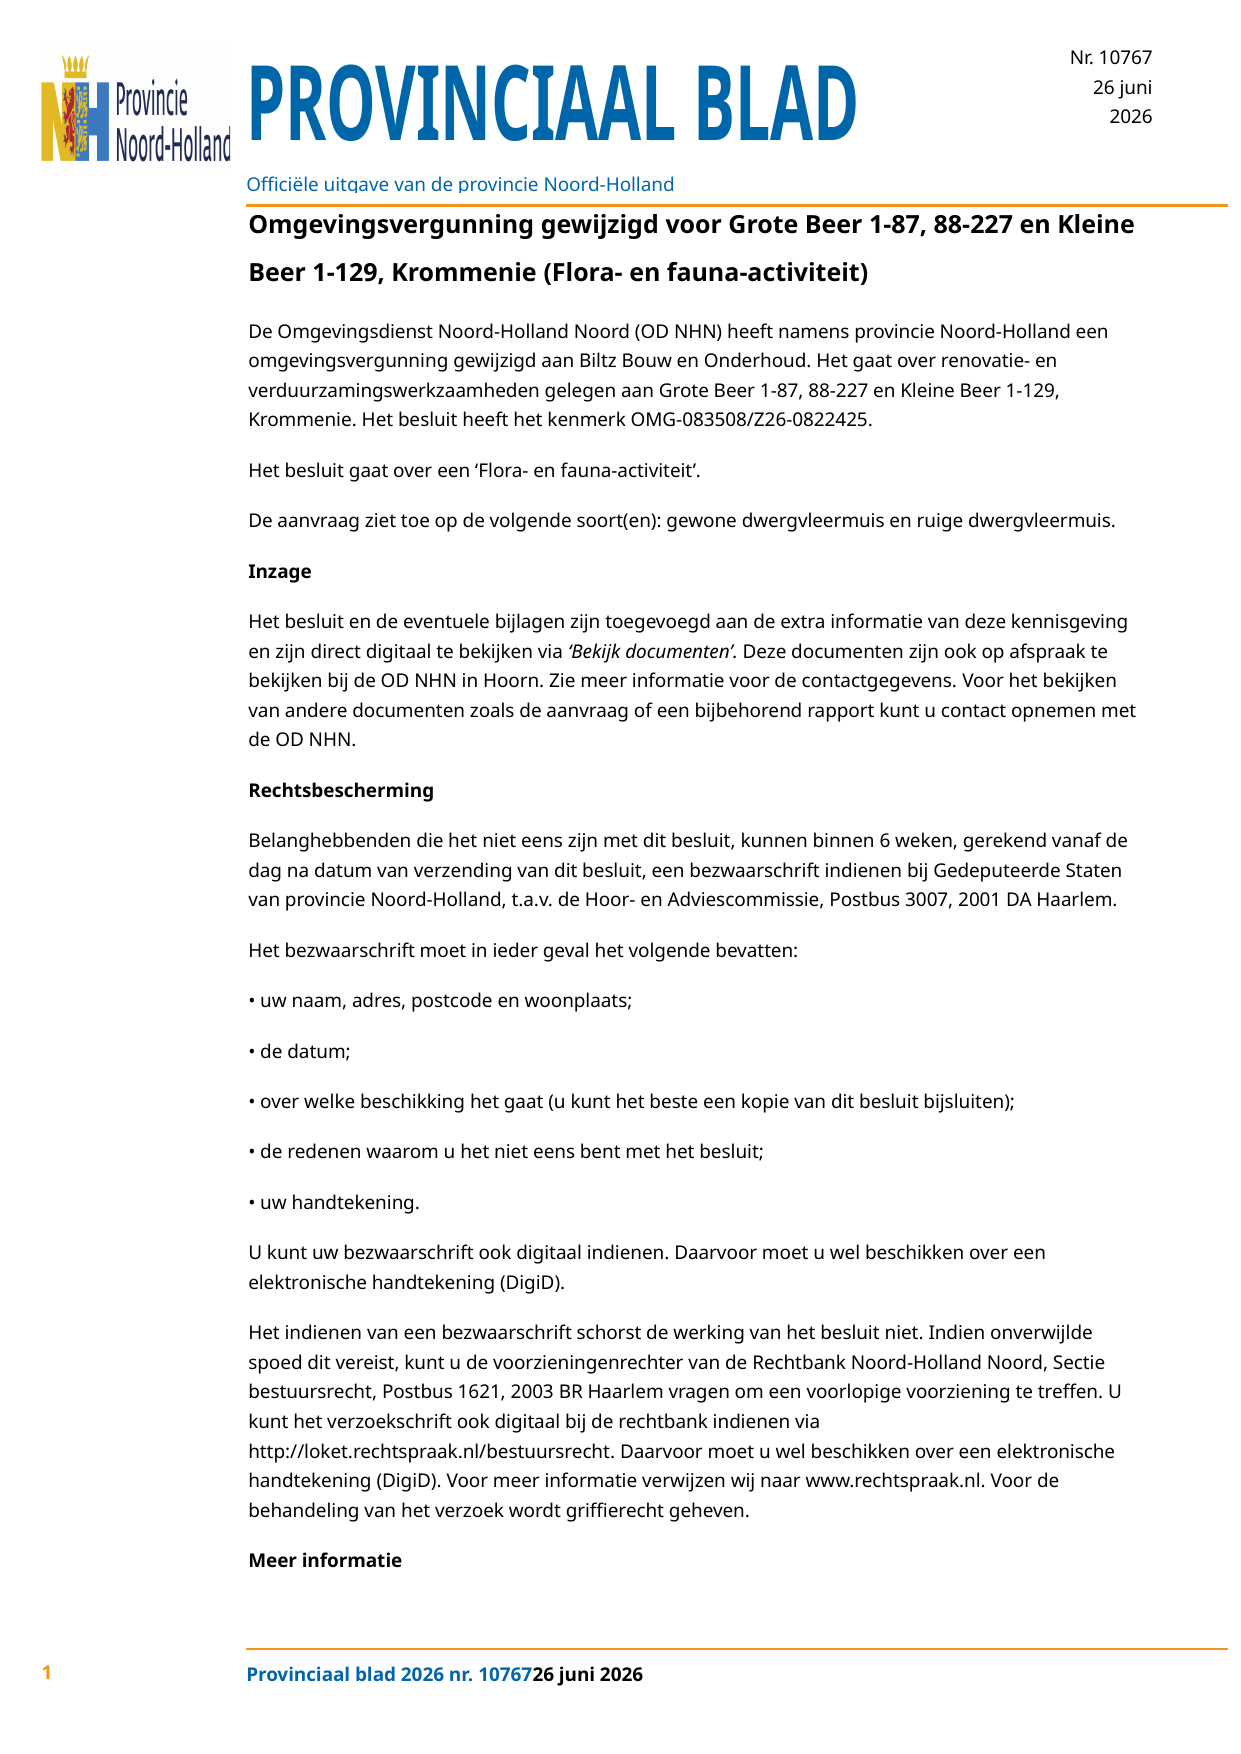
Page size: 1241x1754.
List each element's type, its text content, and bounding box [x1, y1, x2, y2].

text De aanvraag ziet toe op de volgende soort(en): gewone dwergvleermuis en ruige dwergvleermuis. [248, 507, 1152, 533]
text Inzage [248, 558, 1152, 584]
text Het bezwaarschrift moet in ieder geval het volgende bevatten: [248, 937, 1152, 963]
text Belanghebbenden die het niet eens zijn met dit besluit, kunnen binnen 6 weken, gerekend vanaf de dag na datum van verzending van dit besluit, een bezwaarschrift indienen bij Gedeputeerde Staten van provincie Noord-Holland, t.a.v. de Hoor- en Adviescommissie, Postbus 3007, 2001 DA Haarlem. [248, 827, 1152, 912]
text • uw naam, adres, postcode en woonplaats; [248, 987, 1152, 1013]
text • over welke beschikking het gaat (u kunt het beste een kopie van dit besluit bijsluiten); [248, 1088, 1152, 1114]
text Omgevingsvergunning gewijzigd voor Grote Beer 1-87, 88-227 en Kleine Beer 1-129, Krommenie (Flora- en fauna-activiteit) [248, 207, 1152, 288]
text Het besluit gaat over een ‘Flora- en fauna-activiteit’. [248, 457, 1152, 483]
text • de redenen waarom u het niet eens bent met het besluit; [248, 1139, 1152, 1164]
text • de datum; [248, 1038, 1152, 1064]
text U kunt uw bezwaarschrift ook digitaal indienen. Daarvoor moet u wel beschikken over een elektronische handtekening (DigiD). [248, 1239, 1152, 1295]
text De Omgevingsdienst Noord-Holland Noord (OD NHN) heeft namens provincie Noord-Holland een omgevingsvergunning gewijzigd aan Biltz Bouw en Onderhoud. Het gaat over renovatie- en verduurzamingswerkzaamheden gelegen aan Grote Beer 1-87, 88-227 en Kleine Beer 1-129, Krommenie. Het besluit heeft het kenmerk OMG-083508/Z26-0822425. [248, 318, 1152, 432]
text Het indienen van een bezwaarschrift schorst de werking van het besluit niet. Indien onverwijlde spoed dit vereist, kunt u de voorzieningenrechter van de Rechtbank Noord-Holland Noord, Sectie bestuursrecht, Postbus 1621, 2003 BR Haarlem vragen om een voorlopige voorziening te treffen. U kunt het verzoekschrift ook digitaal bij de rechtbank indienen via http://loket.rechtspraak.nl/bestuursrecht. Daarvoor moet u wel beschikken over een elektronische handtekening (DigiD). Voor meer informatie verwijzen wij naar www.rechtspraak.nl. Voor de behandeling van het verzoek wordt griffierecht geheven. [248, 1319, 1152, 1523]
text Rechtsbescherming [248, 777, 1152, 803]
text • uw handtekening. [248, 1189, 1152, 1215]
picture [41, 47, 231, 172]
text Het besluit en de eventuele bijlagen zijn toegevoegd aan de extra informatie van deze kennisgeving en zijn direct digitaal te bekijken via ‘Bekijk documenten’. Deze documenten zijn ook op afspraak te bekijken bij de OD NHN in Hoorn. Zie meer informatie voor de contactgegevens. Voor het bekijken van andere documenten zoals de aanvraag of een bijbehorend rapport kunt u contact opnemen met de OD NHN. [248, 608, 1152, 752]
text Meer informatie [248, 1547, 1152, 1573]
